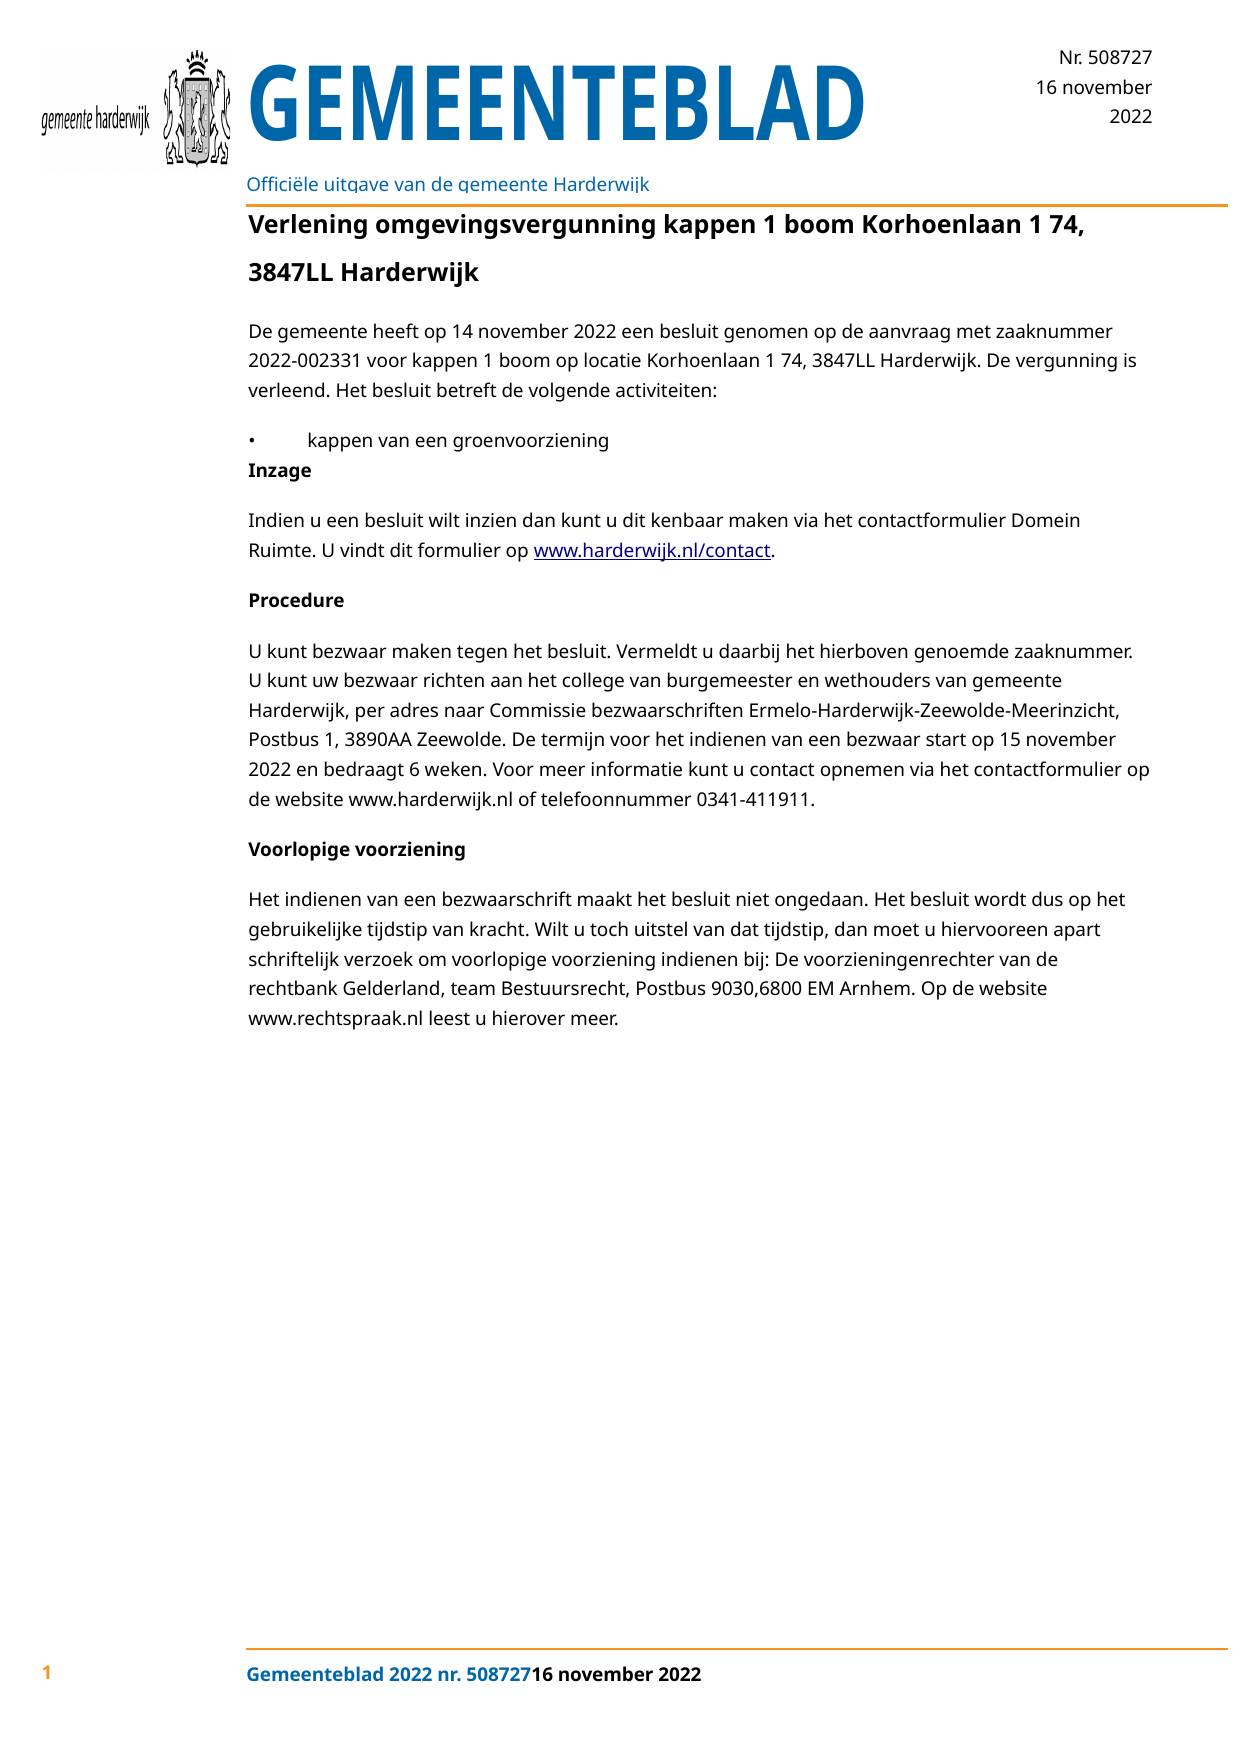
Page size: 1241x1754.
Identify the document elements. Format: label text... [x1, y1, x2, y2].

text De gemeente heeft op 14 november 2022 een besluit genomen op de aanvraag met zaaknummer 2022-002331 voor kappen 1 boom op locatie Korhoenlaan 1 74, 3847LL Harderwijk. De vergunning is verleend. Het besluit betreft de volgende activiteiten: [248, 318, 1152, 403]
text Het indienen van een bezwaarschrift maakt het besluit niet ongedaan. Het besluit wordt dus op het gebruikelijke tijdstip van kracht. Wilt u toch uitstel van dat tijdstip, dan moet u hiervooreen apart schriftelijk verzoek om voorlopige voorziening indienen bij: De voorzieningenrechter van de rechtbank Gelderland, team Bestuursrecht, Postbus 9030,6800 EM Arnhem. Op de website www.rechtspraak.nl leest u hierover meer. [248, 887, 1152, 1031]
text Procedure [248, 587, 1152, 613]
text Voorlopige voorziening [248, 836, 1152, 862]
text Inzage [248, 457, 1152, 483]
text Indien u een besluit wilt inzien dan kunt u dit kenbaar maken via het contactformulier Domein Ruimte. U vindt dit formulier op www.harderwijk.nl/contact. [248, 507, 1152, 563]
text U kunt bezwaar maken tegen het besluit. Vermeldt u daarbij het hierboven genoemde zaaknummer. U kunt uw bezwaar richten aan het college van burgemeester en wethouders van gemeente Harderwijk, per adres naar Commissie bezwaarschriften Ermelo-Harderwijk-Zeewolde-Meerinzicht, Postbus 1, 3890AA Zeewolde. De termijn voor het indienen van een bezwaar start op 15 november 2022 en bedraagt 6 weken. Voor meer informatie kunt u contact opnemen via het contactformulier op de website www.harderwijk.nl of telefoonnummer 0341-411911. [248, 638, 1152, 812]
picture [41, 47, 231, 172]
list kappen van een groenvoorziening [248, 427, 1152, 453]
text Verlening omgevingsvergunning kappen 1 boom Korhoenlaan 1 74, 3847LL Harderwijk [248, 207, 1152, 288]
